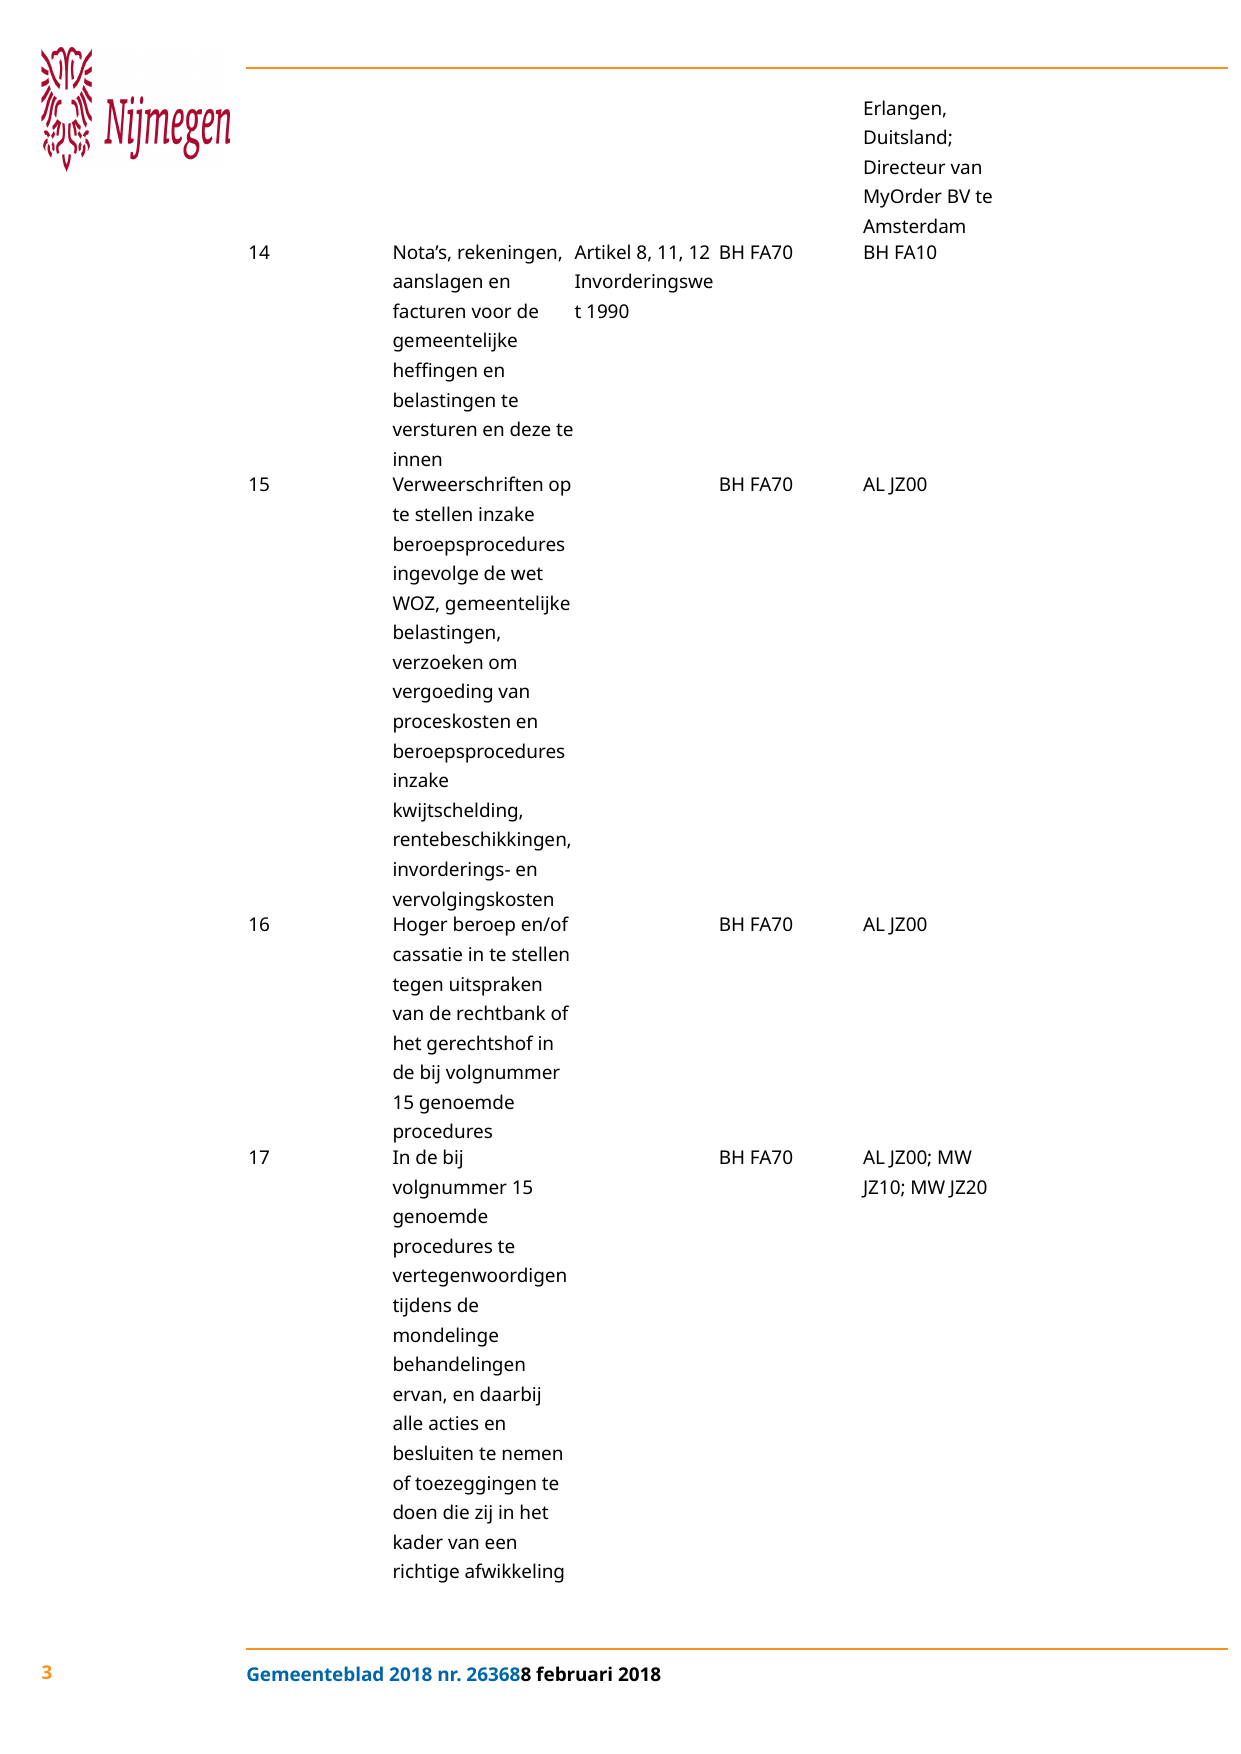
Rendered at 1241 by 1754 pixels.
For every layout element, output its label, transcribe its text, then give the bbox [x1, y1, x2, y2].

table_cell 16 [248, 912, 392, 1144]
table_cell [1007, 472, 1152, 912]
table_cell Nota’s, rekeningen, aanslagen en facturen voor de gemeentelijke heffingen en belastingen te versturen en deze te innen [392, 239, 574, 472]
table_cell Erlangen, Duitsland; Directeur van MyOrder BV te Amsterdam [863, 95, 1007, 239]
table_cell AL JZ00 [863, 472, 1007, 912]
table_cell [574, 472, 719, 912]
table_cell 17 [248, 1144, 392, 1584]
table_cell [719, 95, 863, 239]
table_cell BH FA70 [719, 1144, 863, 1584]
table_cell BH FA70 [719, 912, 863, 1144]
table_cell BH FA10 [863, 239, 1007, 472]
table_cell Hoger beroep en/of cassatie in te stellen tegen uitspraken van de rechtbank of het gerechtshof in de bij volgnummer 15 genoemde procedures [392, 912, 574, 1144]
table_cell [1007, 1144, 1152, 1584]
table_cell [248, 95, 392, 239]
table_cell [392, 95, 574, 239]
table_cell [574, 912, 719, 1144]
table_cell BH FA70 [719, 472, 863, 912]
table_cell Verweerschriften op te stellen inzake beroepsprocedures ingevolge de wet WOZ, gemeentelijke belastingen, verzoeken om vergoeding van proceskosten en beroepsprocedures inzake kwijtschelding, rentebeschikkingen, invorderings- en vervolgingskosten [392, 472, 574, 912]
table_cell [1007, 95, 1152, 239]
table_cell [574, 95, 719, 239]
table_cell AL JZ00; MW JZ10; MW JZ20 [863, 1144, 1007, 1584]
picture [41, 47, 231, 172]
table_cell [1007, 239, 1152, 472]
table_cell 15 [248, 472, 392, 912]
table_cell Artikel 8, 11, 12 Invorderingswet 1990 [574, 239, 719, 472]
table_cell [574, 1144, 719, 1584]
table_cell In de bij volgnummer 15 genoemde procedures te vertegenwoordigen tijdens de mondelinge behandelingen ervan, en daarbij alle acties en besluiten te nemen of toezeggingen te doen die zij in het kader van een richtige afwikkeling [392, 1144, 574, 1584]
table_cell BH FA70 [719, 239, 863, 472]
table_cell 14 [248, 239, 392, 472]
table_cell AL JZ00 [863, 912, 1007, 1144]
table_cell [1007, 912, 1152, 1144]
